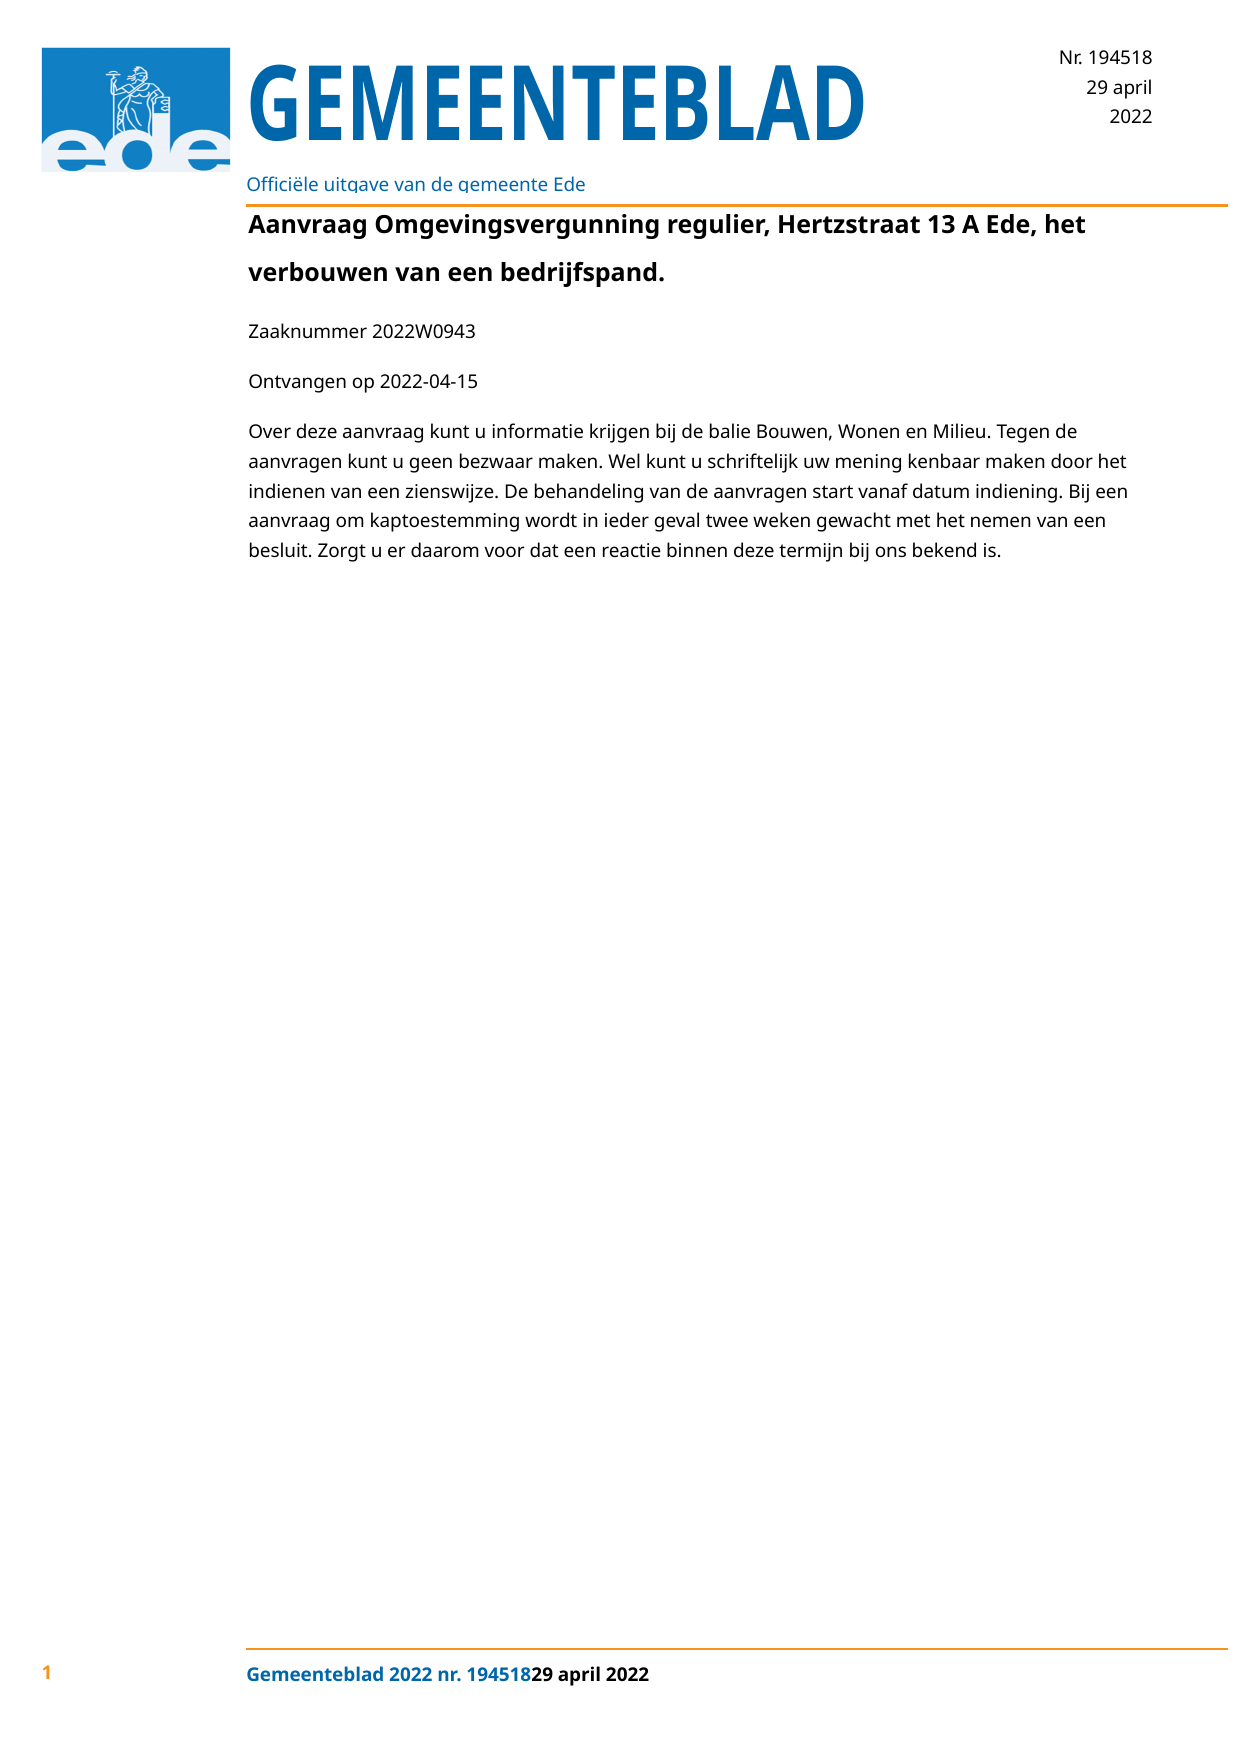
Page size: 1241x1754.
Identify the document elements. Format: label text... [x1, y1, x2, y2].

text Ontvangen op 2022-04-15 [248, 368, 1152, 394]
text Over deze aanvraag kunt u informatie krijgen bij de balie Bouwen, Wonen en Milieu. Tegen de aanvragen kunt u geen bezwaar maken. Wel kunt u schriftelijk uw mening kenbaar maken door het indienen van een zienswijze. De behandeling van de aanvragen start vanaf datum indiening. Bij een aanvraag om kaptoestemming wordt in ieder geval twee weken gewacht met het nemen van een besluit. Zorgt u er daarom voor dat een reactie binnen deze termijn bij ons bekend is. [248, 419, 1152, 563]
picture [41, 47, 231, 172]
text Zaaknummer 2022W0943 [248, 318, 1152, 344]
text Aanvraag Omgevingsvergunning regulier, Hertzstraat 13 A Ede, het verbouwen van een bedrijfspand. [248, 207, 1152, 288]
